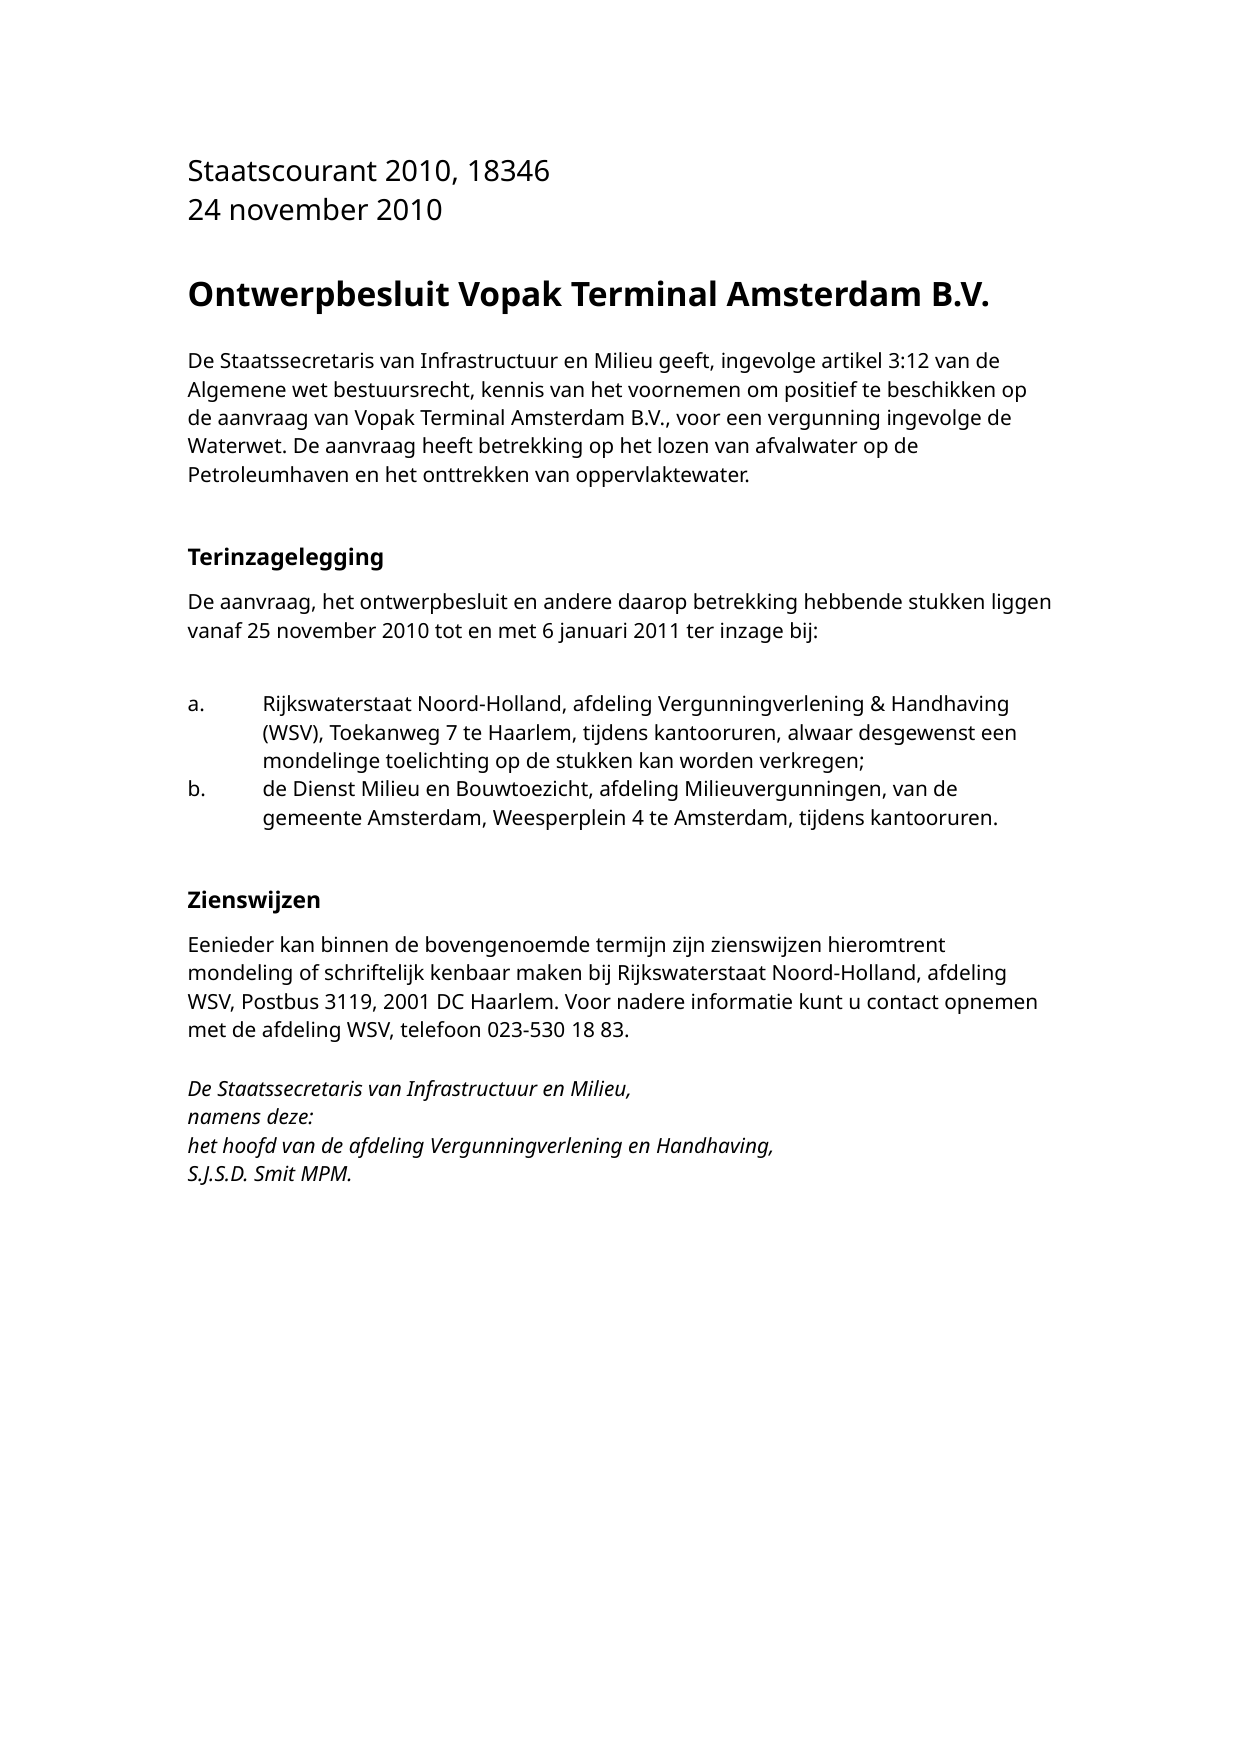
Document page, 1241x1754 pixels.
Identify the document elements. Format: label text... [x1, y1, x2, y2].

text Eenieder kan binnen de bovengenoemde termijn zijn zienswijzen hieromtrent mondeling of schriftelijk kenbaar maken bij Rijkswaterstaat Noord-Holland, afdeling WSV, Postbus 3119, 2001 DC Haarlem. Voor nadere informatie kunt u contact opnemen met de afdeling WSV, telefoon 023-530 18 83. [187, 930, 1053, 1044]
subtitle Zienswijzen [187, 884, 1053, 915]
text S.J.S.D. Smit MPM. [187, 1159, 1053, 1188]
subtitle Ontwerpbesluit Vopak Terminal Amsterdam B.V. [187, 271, 1053, 316]
text namens deze: [187, 1102, 1053, 1131]
list de Dienst Milieu en Bouwtoezicht, afdeling Milieuvergunningen, van de gemeente Amsterdam, Weesperplein 4 te Amsterdam, tijdens kantooruren. [187, 774, 1053, 831]
list Rijkswaterstaat Noord-Holland, afdeling Vergunningverlening & Handhaving (WSV), Toekanweg 7 te Haarlem, tijdens kantooruren, alwaar desgewenst een mondelinge toelichting op de stukken kan worden verkregen; [187, 689, 1053, 774]
text 24 november 2010 [187, 190, 1053, 229]
text De Staatssecretaris van Infrastructuur en Milieu geeft, ingevolge artikel 3:12 van de Algemene wet bestuursrecht, kennis van het voornemen om positief te beschikken op de aanvraag van Vopak Terminal Amsterdam B.V., voor een vergunning ingevolge de Waterwet. De aanvraag heeft betrekking op het lozen van afvalwater op de Petroleumhaven en het onttrekken van oppervlaktewater. [187, 346, 1053, 488]
text De Staatssecretaris van Infrastructuur en Milieu, [187, 1074, 1053, 1102]
text De aanvraag, het ontwerpbesluit en andere daarop betrekking hebbende stukken liggen vanaf 25 november 2010 tot en met 6 januari 2011 ter inzage bij: [187, 587, 1053, 644]
text het hoofd van de afdeling Vergunningverlening en Handhaving, [187, 1131, 1053, 1159]
subtitle Terinzagelegging [187, 541, 1053, 572]
text Staatscourant 2010, 18346 [187, 150, 1053, 190]
